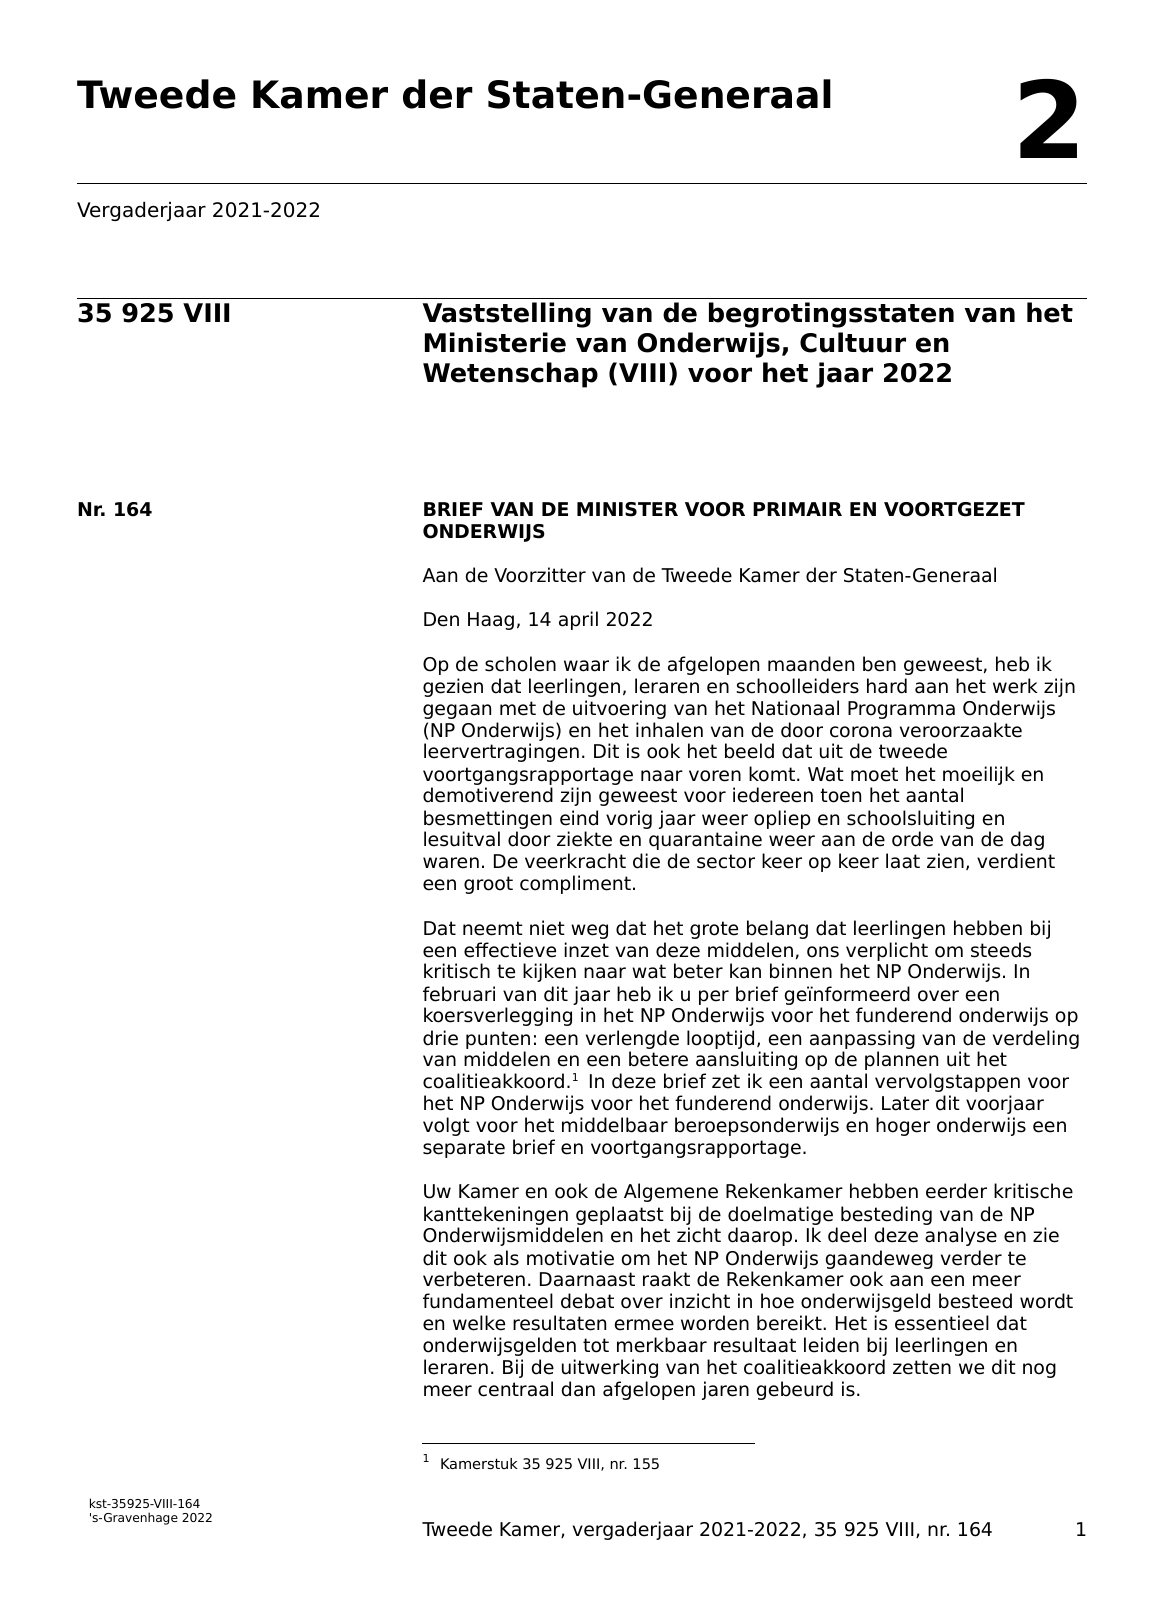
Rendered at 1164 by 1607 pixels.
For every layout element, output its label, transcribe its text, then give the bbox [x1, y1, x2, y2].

text Aan de Voorzitter van de Tweede Kamer der Staten-Generaal [422, 565, 1087, 587]
subtitle Nr. 164 BRIEF VAN DE MINISTER VOOR PRIMAIR EN VOORTGEZET ONDERWIJS [77, 499, 1087, 543]
text Den Haag, 14 april 2022 [422, 609, 1087, 631]
text Op de scholen waar ik de afgelopen maanden ben geweest, heb ik gezien dat leerlingen, leraren en schoolleiders hard aan het werk zijn gegaan met de uitvoering van het Nationaal Programma Onderwijs (NP Onderwijs) en het inhalen van de door corona veroorzaakte leervertragingen. Dit is ook het beeld dat uit de tweede voortgangsrapportage naar voren komt. Wat moet het moeilijk en demotiverend zijn geweest voor iedereen toen het aantal besmettingen eind vorig jaar weer opliep en schoolsluiting en lesuitval door ziekte en quarantaine weer aan de orde van de dag waren. De veerkracht die de sector keer op keer laat zien, verdient een groot compliment. [422, 653, 1087, 895]
table_cell Vergaderjaar 2021-2022 [77, 184, 1087, 298]
text 's-Gravenhage 2022 [88, 1511, 323, 1525]
text Uw Kamer en ook de Algemene Rekenkamer hebben eerder kritische kanttekeningen geplaatst bij de doelmatige besteding van de NP Onderwijsmiddelen en het zicht daarop. Ik deel deze analyse en zie dit ook als motivatie om het NP Onderwijs gaandeweg verder te verbeteren. Daarnaast raakt de Rekenkamer ook aan een meer fundamenteel debat over inzicht in hoe onderwijsgeld besteed wordt en welke resultaten ermee worden bereikt. Het is essentieel dat onderwijsgelden tot merkbaar resultaat leiden bij leerlingen en leraren. Bij de uitwerking van het coalitieakkoord zetten we dit nog meer centraal dan afgelopen jaren gebeurd is. [422, 1181, 1087, 1401]
text Kamerstuk 35 925 VIII, nr. 155 [422, 1452, 1087, 1474]
table_header Tweede Kamer der Staten-Generaal [77, 59, 886, 183]
text kst-35925-VIII-164 [88, 1497, 323, 1511]
text Dat neemt niet weg dat het grote belang dat leerlingen hebben bij een effectieve inzet van deze middelen, ons verplicht om steeds kritisch te kijken naar wat beter kan binnen het NP Onderwijs. In februari van dit jaar heb ik u per brief geïnformeerd over een koersverlegging in het NP Onderwijs voor het funderend onderwijs op drie punten: een verlengde looptijd, een aanpassing van de verdeling van middelen en een betere aansluiting op de plannen uit het coalitieakkoord. In deze brief zet ik een aantal vervolgstappen voor het NP Onderwijs voor het funderend onderwijs. Later dit voorjaar volgt voor het middelbaar beroepsonderwijs en hoger onderwijs een separate brief en voortgangsrapportage. [422, 917, 1087, 1159]
subtitle 35 925 VIII Vaststelling van de begrotingsstaten van het Ministerie van Onderwijs, Cultuur en Wetenschap (VIII) voor het jaar 2022 [77, 299, 1087, 388]
table_header 2 [886, 59, 1087, 183]
